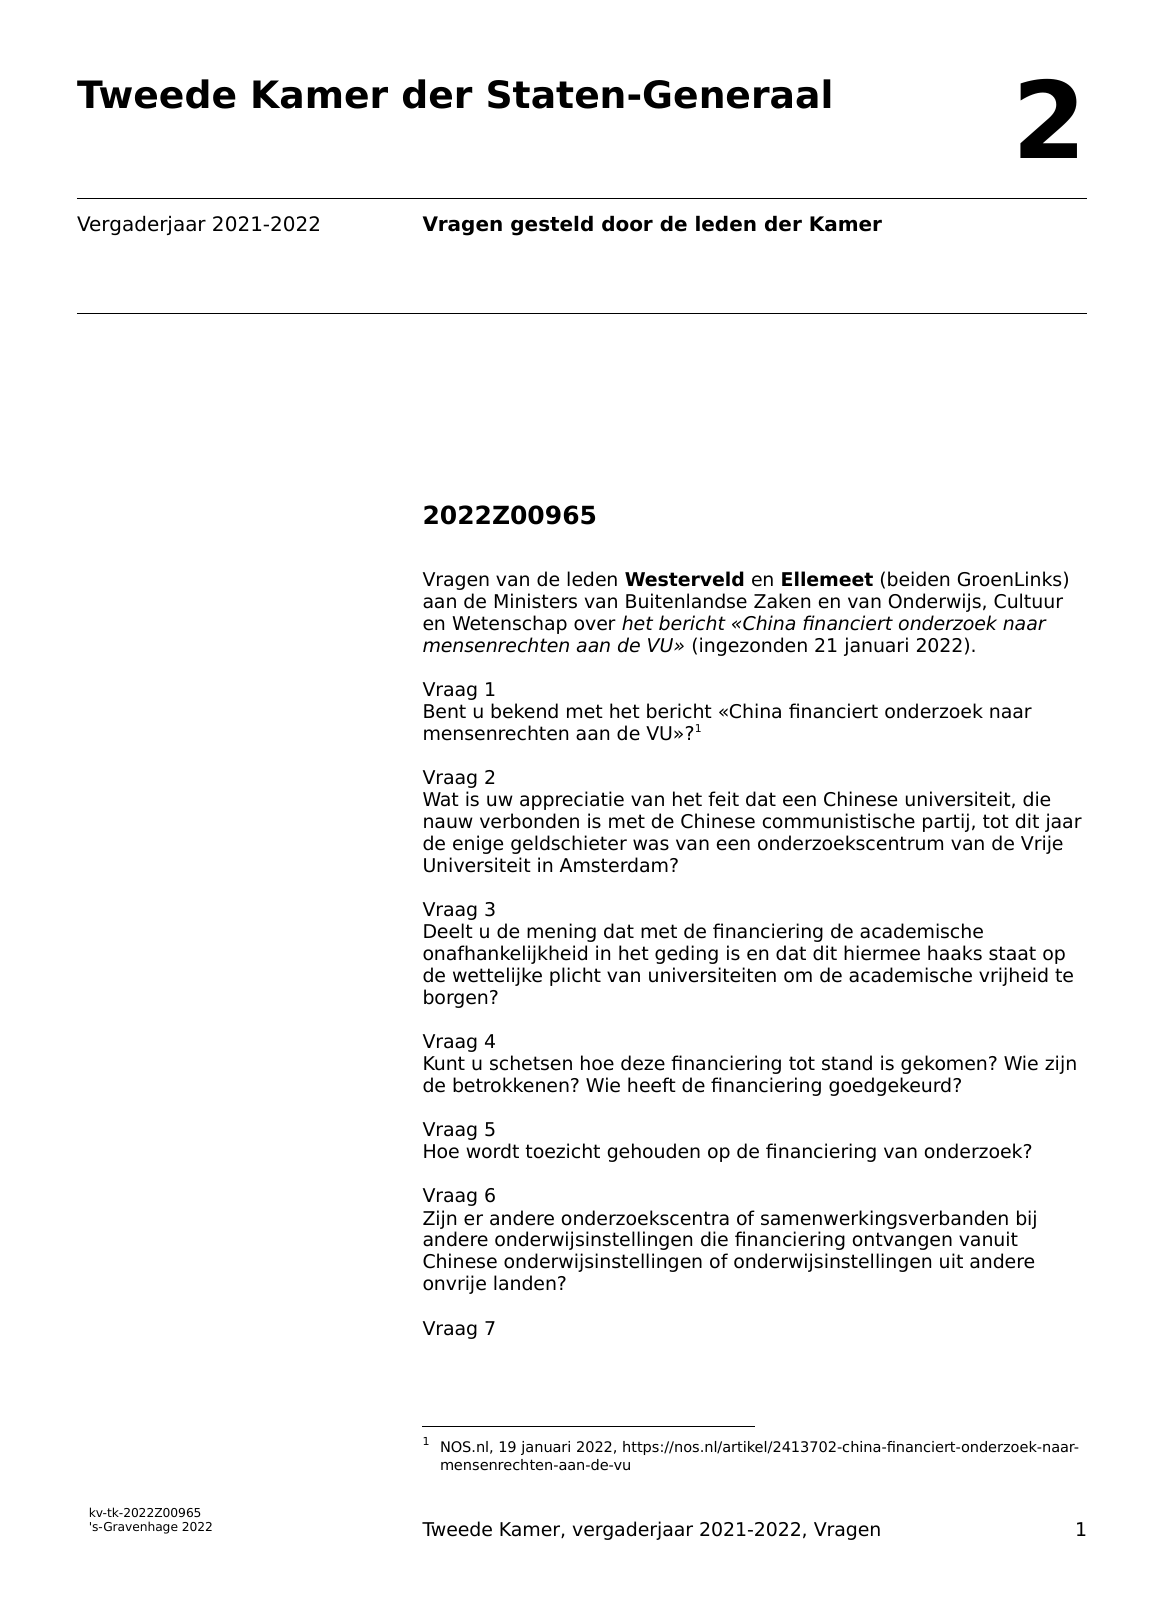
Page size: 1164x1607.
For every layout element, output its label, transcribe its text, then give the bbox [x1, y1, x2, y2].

text Vragen van de leden Westerveld en Ellemeet (beiden GroenLinks) aan de Ministers van Buitenlandse Zaken en van Onderwijs, Cultuur en Wetenschap over het bericht «China financiert onderzoek naar mensenrechten aan de VU» (ingezonden 21 januari 2022). [422, 569, 1087, 657]
text Zijn er andere onderzoekscentra of samenwerkingsverbanden bij andere onderwijsinstellingen die financiering ontvangen vanuit Chinese onderwijsinstellingen of onderwijsinstellingen uit andere onvrije landen? [422, 1207, 1087, 1295]
text Vraag 2 [422, 767, 1087, 789]
text Vraag 7 [422, 1317, 1087, 1339]
text Vraag 1 [422, 679, 1087, 701]
text NOS.nl, 19 januari 2022, https://nos.nl/artikel/2413702-china-financiert-onderzoek-naar-mensenrechten-aan-de-vu [422, 1435, 1087, 1474]
text Deelt u de mening dat met de financiering de academische onafhankelijkheid in het geding is en dat dit hiermee haaks staat op de wettelijke plicht van universiteiten om de academische vrijheid te borgen? [422, 921, 1087, 1009]
text 's-Gravenhage 2022 [88, 1520, 323, 1534]
table_header Tweede Kamer der Staten-Generaal [77, 59, 886, 198]
text Vraag 3 [422, 899, 1087, 921]
table_header 2 [886, 59, 1087, 198]
table_cell Vergaderjaar 2021-2022 [77, 199, 422, 313]
text Vraag 5 [422, 1119, 1087, 1141]
text Vraag 4 [422, 1031, 1087, 1053]
text Vraag 6 [422, 1185, 1087, 1207]
text Bent u bekend met het bericht «China financiert onderzoek naar mensenrechten aan de VU»? [422, 701, 1087, 745]
text 2022Z00965 [422, 501, 1087, 531]
text Kunt u schetsen hoe deze financiering tot stand is gekomen? Wie zijn de betrokkenen? Wie heeft de financiering goedgekeurd? [422, 1053, 1087, 1097]
table_cell Vragen gesteld door de leden der Kamer [422, 199, 1087, 313]
text Hoe wordt toezicht gehouden op de financiering van onderzoek? [422, 1141, 1087, 1163]
text Wat is uw appreciatie van het feit dat een Chinese universiteit, die nauw verbonden is met de Chinese communistische partij, tot dit jaar de enige geldschieter was van een onderzoekscentrum van de Vrije Universiteit in Amsterdam? [422, 789, 1087, 877]
text kv-tk-2022Z00965 [88, 1506, 323, 1520]
